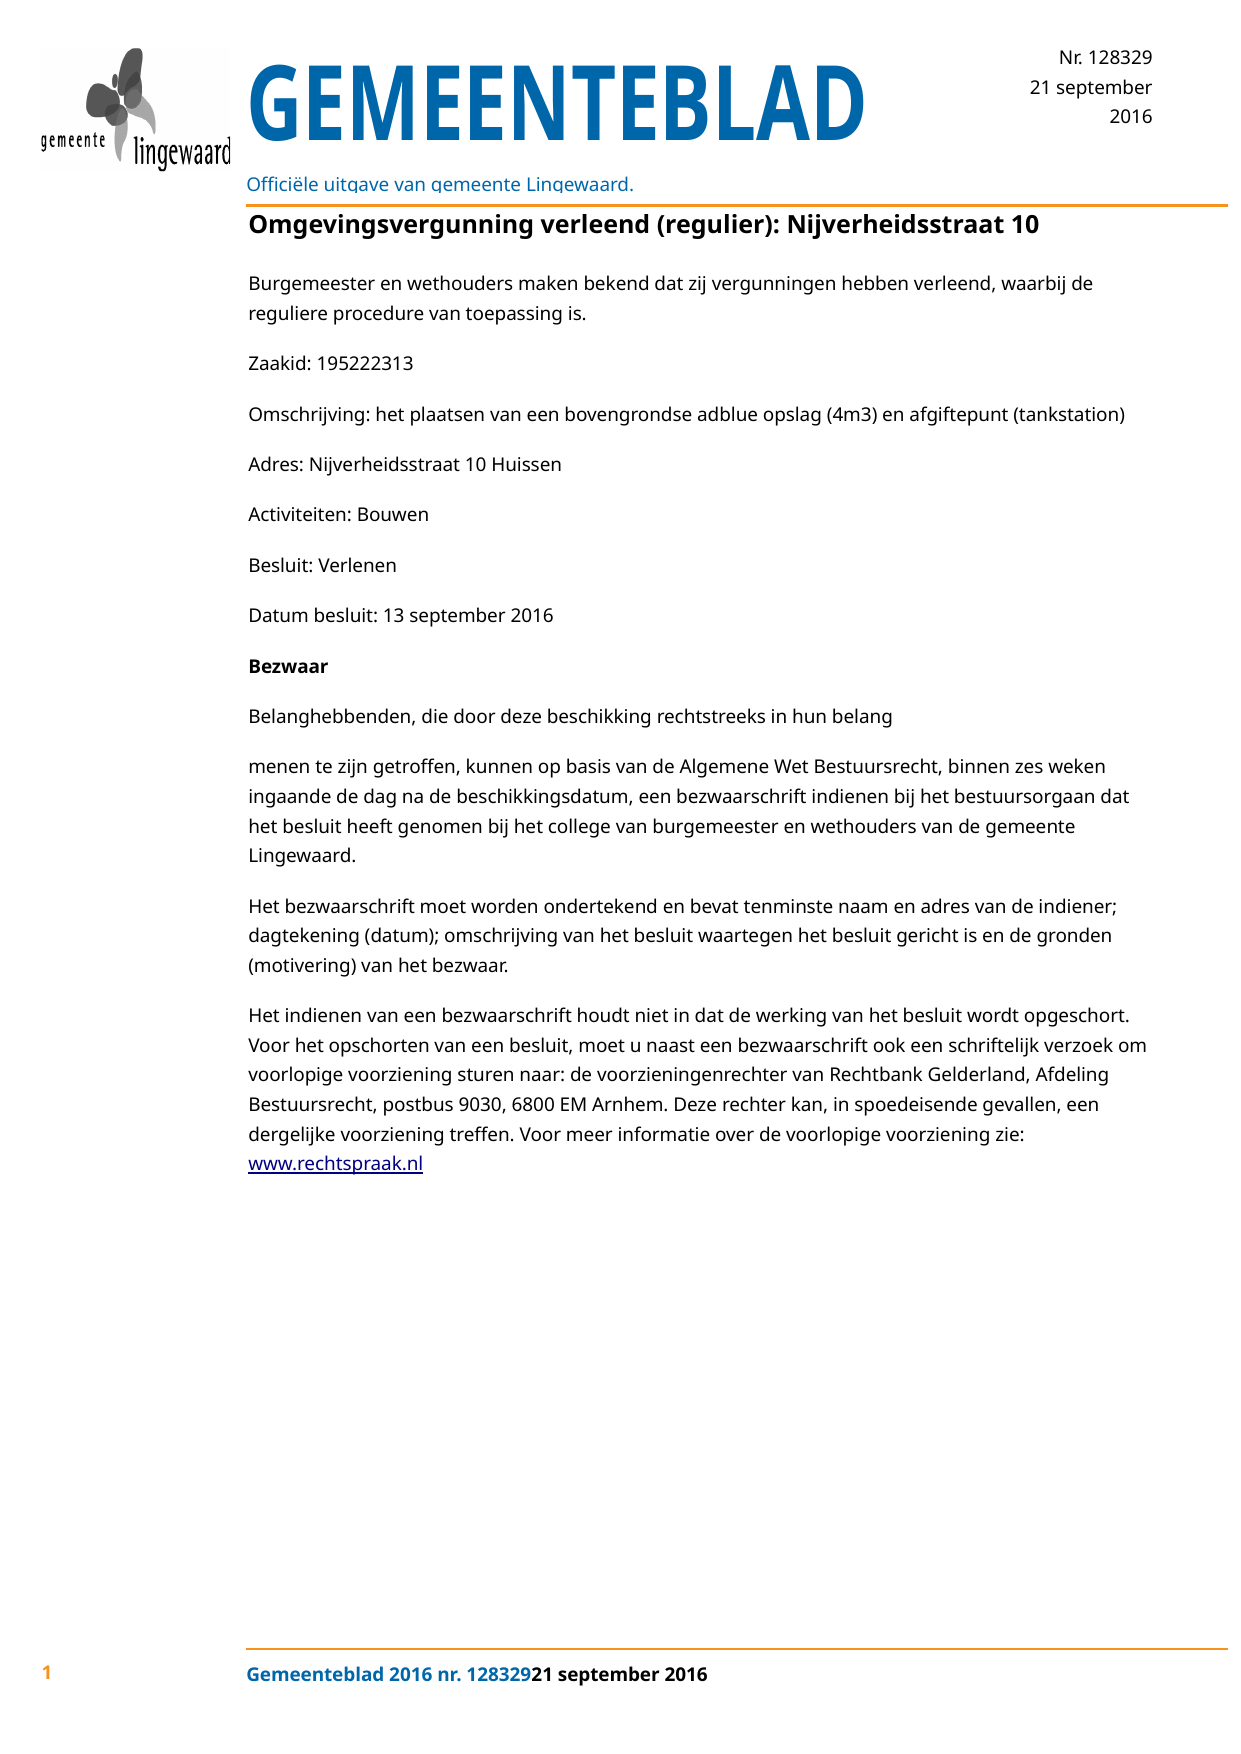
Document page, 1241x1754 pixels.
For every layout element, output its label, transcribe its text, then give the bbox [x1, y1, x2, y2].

text Datum besluit: 13 september 2016 [248, 602, 1152, 628]
text Belanghebbenden, die door deze beschikking rechtstreeks in hun belang [248, 703, 1152, 729]
text Het indienen van een bezwaarschrift houdt niet in dat de werking van het besluit wordt opgeschort. Voor het opschorten van een besluit, moet u naast een bezwaarschrift ook een schriftelijk verzoek om voorlopige voorziening sturen naar: de voorzieningenrechter van Rechtbank Gelderland, Afdeling Bestuursrecht, postbus 9030, 6800 EM Arnhem. Deze rechter kan, in spoedeisende gevallen, een dergelijke voorziening treffen. Voor meer informatie over de voorlopige voorziening zie: www.rechtspraak.nl [248, 1002, 1152, 1176]
text menen te zijn getroffen, kunnen op basis van de Algemene Wet Bestuursrecht, binnen zes weken ingaande de dag na de beschikkingsdatum, een bezwaarschrift indienen bij het bestuursorgaan dat het besluit heeft genomen bij het college van burgemeester en wethouders van de gemeente Lingewaard. [248, 754, 1152, 868]
text Adres: Nijverheidsstraat 10 Huissen [248, 451, 1152, 477]
text Het bezwaarschrift moet worden ondertekend en bevat tenminste naam en adres van de indiener; dagtekening (datum); omschrijving van het besluit waartegen het besluit gericht is en de gronden (motivering) van het bezwaar. [248, 893, 1152, 978]
text Besluit: Verlenen [248, 552, 1152, 578]
text Activiteiten: Bouwen [248, 502, 1152, 527]
text Zaakid: 195222313 [248, 350, 1152, 376]
text Burgemeester en wethouders maken bekend dat zij vergunningen hebben verleend, waarbij de reguliere procedure van toepassing is. [248, 270, 1152, 326]
text Omschrijving: het plaatsen van een bovengrondse adblue opslag (4m3) en afgiftepunt (tankstation) [248, 401, 1152, 426]
text Omgevingsvergunning verleend (regulier): Nijverheidsstraat 10 [248, 207, 1152, 241]
text Bezwaar [248, 653, 1152, 678]
picture [41, 47, 231, 172]
